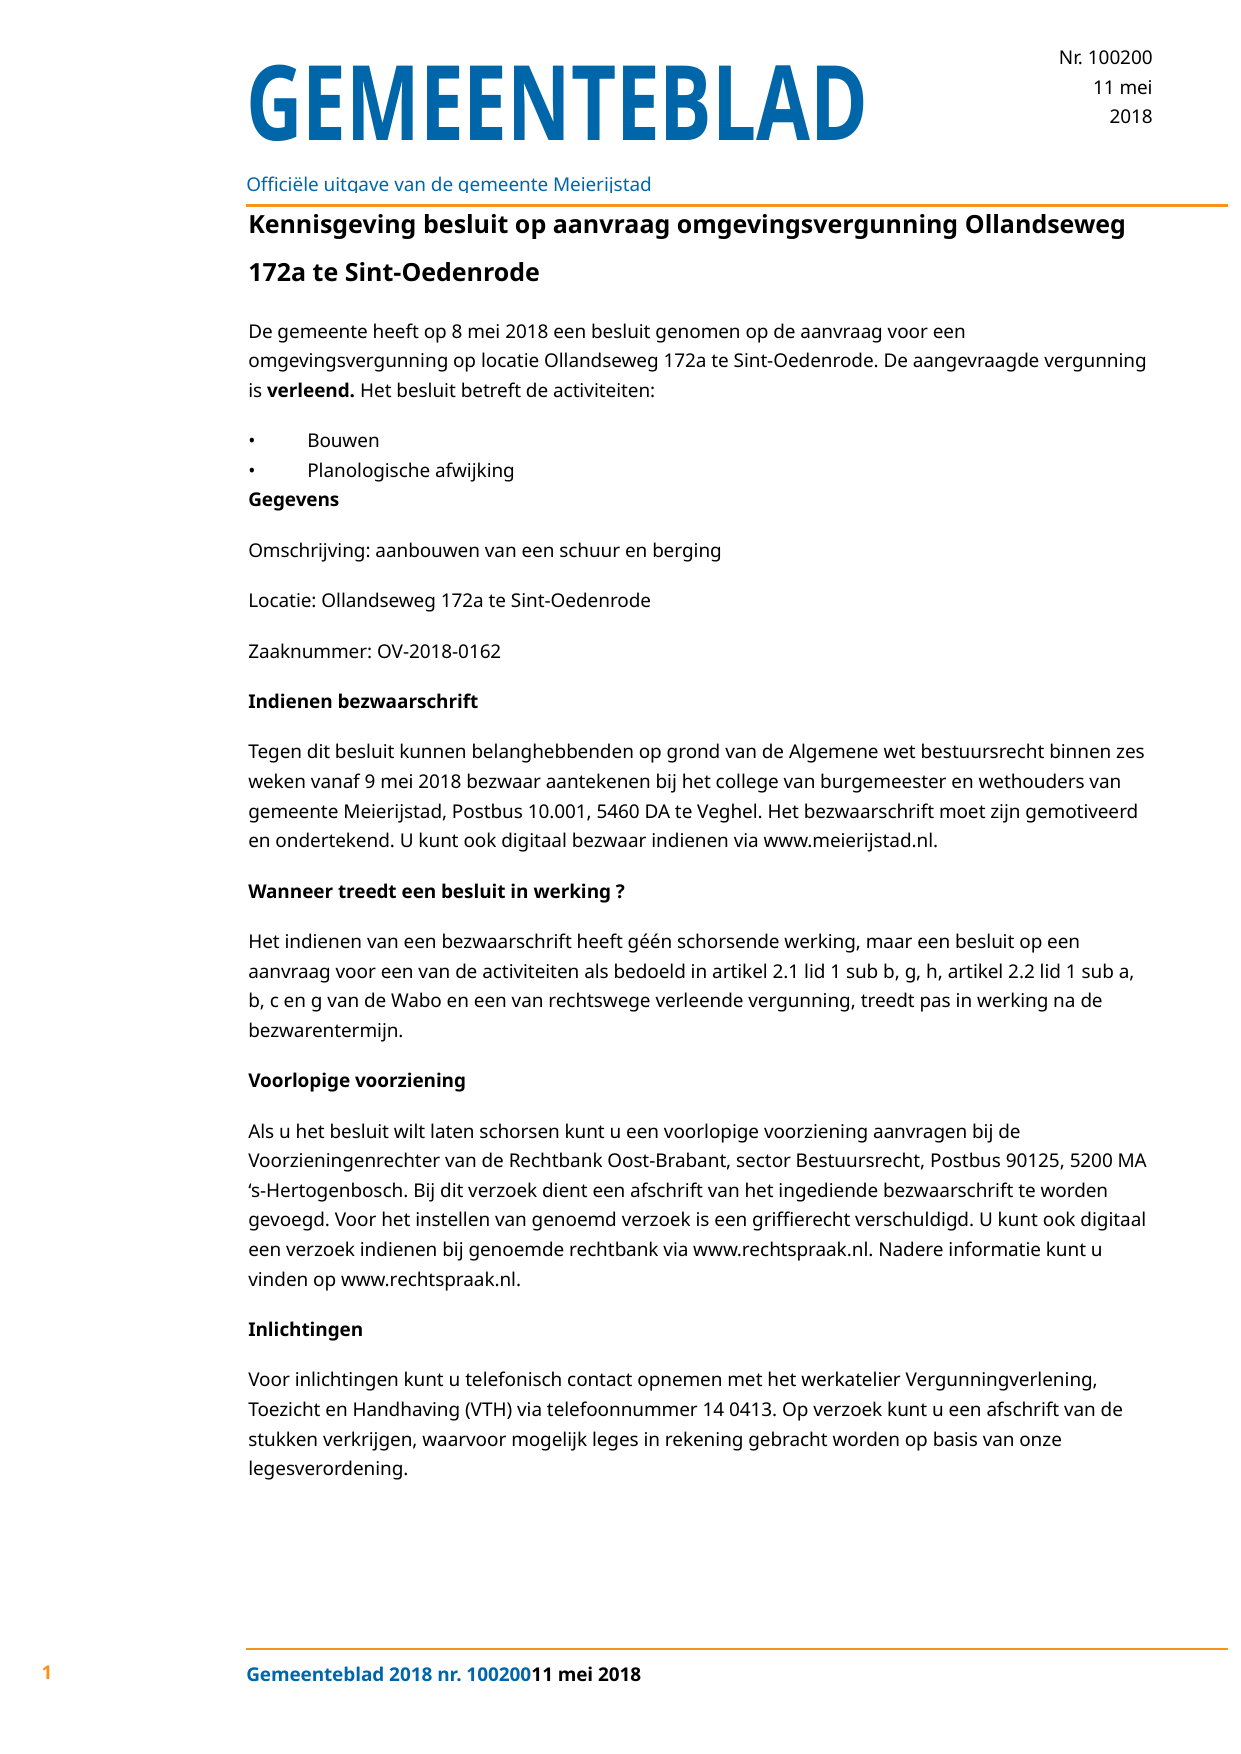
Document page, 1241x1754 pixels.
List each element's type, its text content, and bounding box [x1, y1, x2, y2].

text Zaaknummer: OV-2018-0162 [248, 638, 1152, 664]
text Voorlopige voorziening [248, 1067, 1152, 1093]
text Indienen bezwaarschrift [248, 688, 1152, 714]
text Tegen dit besluit kunnen belanghebbenden op grond van de Algemene wet bestuursrecht binnen zes weken vanaf 9 mei 2018 bezwaar aantekenen bij het college van burgemeester en wethouders van gemeente Meierijstad, Postbus 10.001, 5460 DA te Veghel. Het bezwaarschrift moet zijn gemotiveerd en ondertekend. U kunt ook digitaal bezwaar indienen via www.meierijstad.nl. [248, 739, 1152, 853]
text Gegevens [248, 487, 1152, 512]
list Planologische afwijking [248, 457, 1152, 483]
text De gemeente heeft op 8 mei 2018 een besluit genomen op de aanvraag voor een omgevingsvergunning op locatie Ollandseweg 172a te Sint-Oedenrode. De aangevraagde vergunning is verleend. Het besluit betreft de activiteiten: [248, 318, 1152, 403]
text Als u het besluit wilt laten schorsen kunt u een voorlopige voorziening aanvragen bij de Voorzieningenrechter van de Rechtbank Oost-Brabant, sector Bestuursrecht, Postbus 90125, 5200 MA ‘s-Hertogenbosch. Bij dit verzoek dient een afschrift van het ingediende bezwaarschrift te worden gevoegd. Voor het instellen van genoemd verzoek is een griffierecht verschuldigd. U kunt ook digitaal een verzoek indienen bij genoemde rechtbank via www.rechtspraak.nl. Nadere informatie kunt u vinden op www.rechtspraak.nl. [248, 1118, 1152, 1292]
text Omschrijving: aanbouwen van een schuur en berging [248, 537, 1152, 563]
text Locatie: Ollandseweg 172a te Sint-Oedenrode [248, 587, 1152, 613]
text Kennisgeving besluit op aanvraag omgevingsvergunning Ollandseweg 172a te Sint-Oedenrode [248, 207, 1152, 288]
text Het indienen van een bezwaarschrift heeft géén schorsende werking, maar een besluit op een aanvraag voor een van de activiteiten als bedoeld in artikel 2.1 lid 1 sub b, g, h, artikel 2.2 lid 1 sub a, b, c en g van de Wabo en een van rechtswege verleende vergunning, treedt pas in werking na de bezwarentermijn. [248, 928, 1152, 1043]
text Wanneer treedt een besluit in werking ? [248, 878, 1152, 904]
list Bouwen [248, 427, 1152, 453]
picture [41, 47, 231, 172]
text Inlichtingen [248, 1316, 1152, 1342]
text Voor inlichtingen kunt u telefonisch contact opnemen met het werkatelier Vergunningverlening, Toezicht en Handhaving (VTH) via telefoonnummer 14 0413. Op verzoek kunt u een afschrift van de stukken verkrijgen, waarvoor mogelijk leges in rekening gebracht worden op basis van onze legesverordening. [248, 1367, 1152, 1481]
